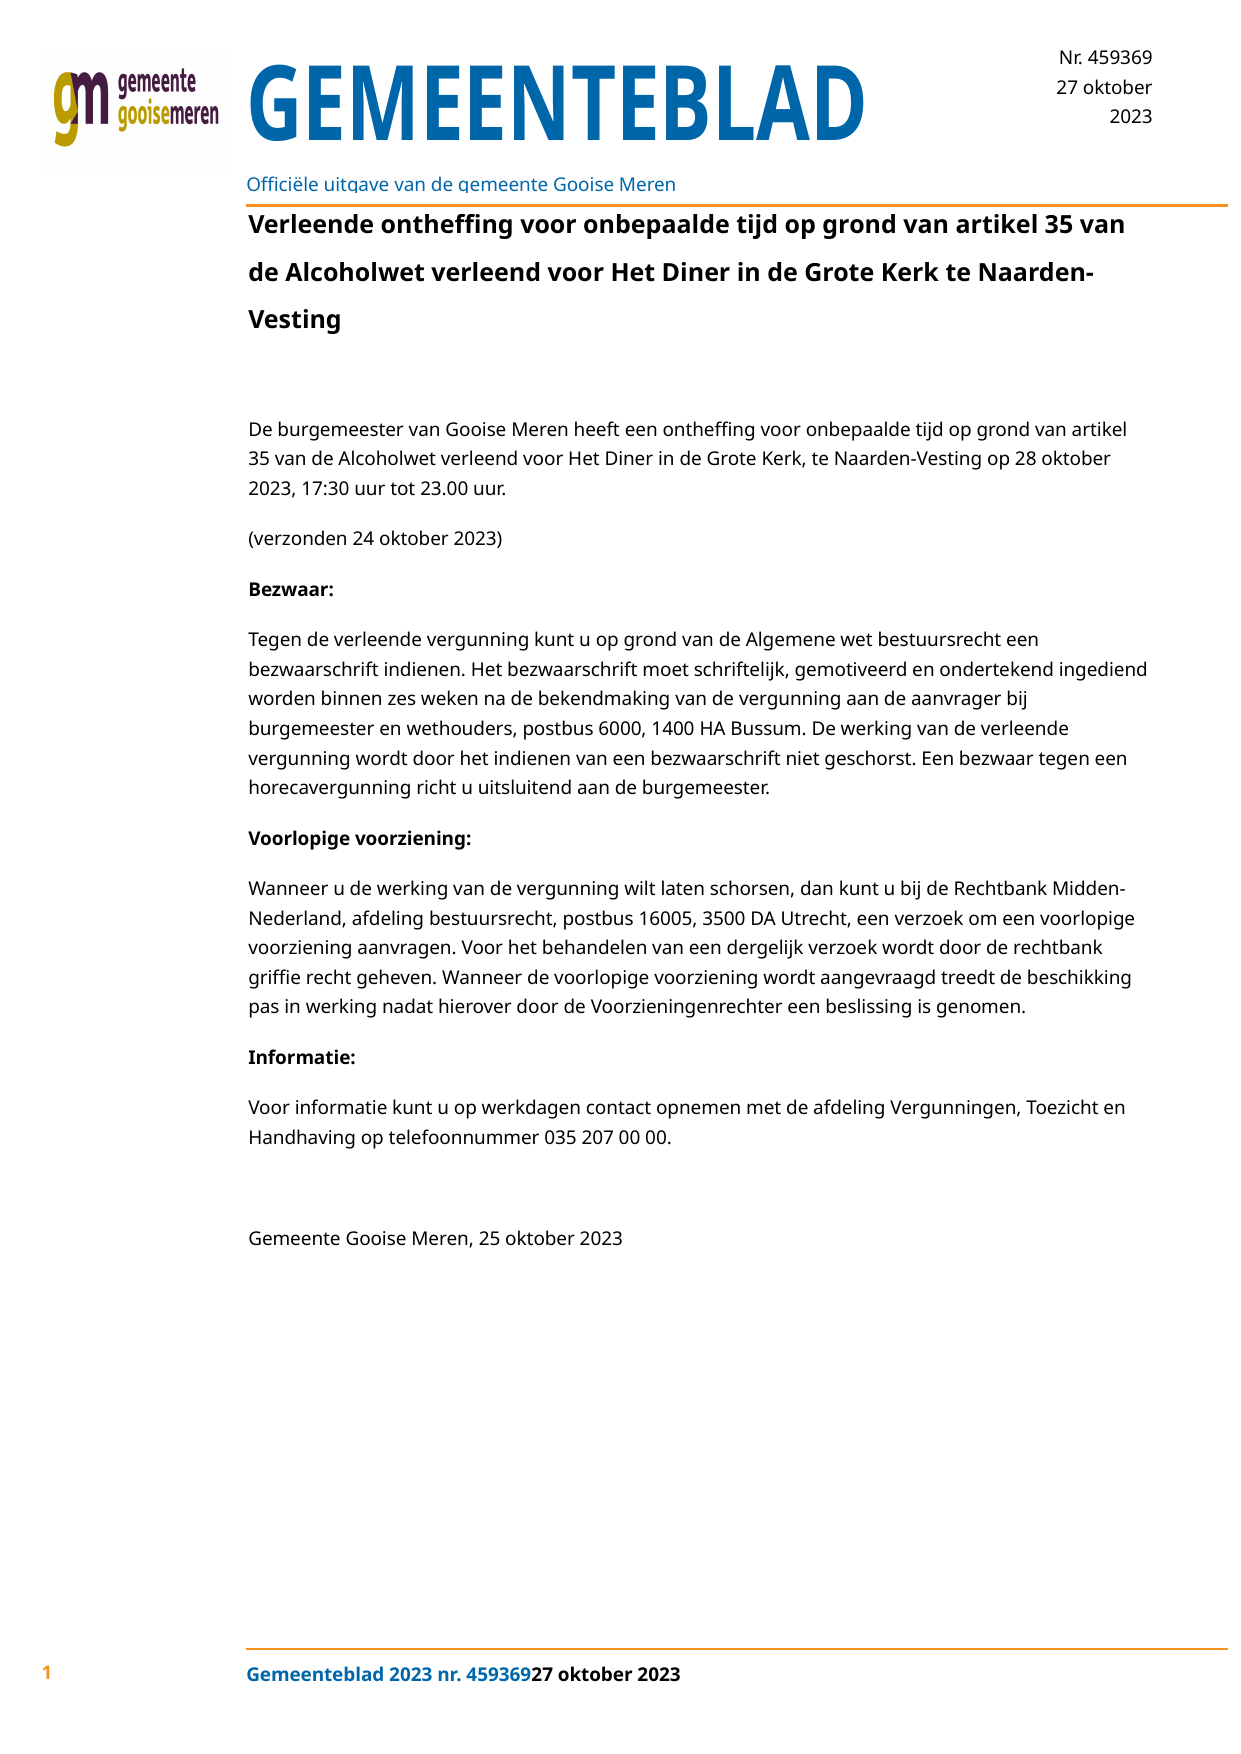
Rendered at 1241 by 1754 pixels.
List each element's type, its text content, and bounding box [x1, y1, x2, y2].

text Verleende ontheffing voor onbepaalde tijd op grond van artikel 35 van de Alcoholwet verleend voor Het Diner in de Grote Kerk te Naarden-Vesting [248, 207, 1152, 336]
picture [41, 47, 231, 172]
text Informatie: [248, 1044, 1152, 1069]
text Gemeente Gooise Meren, 25 oktober 2023 [248, 1225, 1152, 1250]
text (verzonden 24 oktober 2023) [248, 526, 1152, 551]
text Bezwaar: [248, 576, 1152, 602]
text Wanneer u de werking van de vergunning wilt laten schorsen, dan kunt u bij de Rechtbank Midden-Nederland, afdeling bestuursrecht, postbus 16005, 3500 DA Utrecht, een verzoek om een voorlopige voorziening aanvragen. Voor het behandelen van een dergelijk verzoek wordt door de rechtbank griffie recht geheven. Wanneer de voorlopige voorziening wordt aangevraagd treedt de beschikking pas in werking nadat hierover door de Voorzieningenrechter een beslissing is genomen. [248, 875, 1152, 1019]
text Voorlopige voorziening: [248, 825, 1152, 850]
text Voor informatie kunt u op werkdagen contact opnemen met de afdeling Vergunningen, Toezicht en Handhaving op telefoonnummer 035 207 00 00. [248, 1094, 1152, 1149]
text De burgemeester van Gooise Meren heeft een ontheffing voor onbepaalde tijd op grond van artikel 35 van de Alcoholwet verleend voor Het Diner in de Grote Kerk, te Naarden-Vesting op 28 oktober 2023, 17:30 uur tot 23.00 uur. [248, 416, 1152, 501]
text Tegen de verleende vergunning kunt u op grond van de Algemene wet bestuursrecht een bezwaarschrift indienen. Het bezwaarschrift moet schriftelijk, gemotiveerd en ondertekend ingediend worden binnen zes weken na de bekendmaking van de vergunning aan de aanvrager bij burgemeester en wethouders, postbus 6000, 1400 HA Bussum. De werking van de verleende vergunning wordt door het indienen van een bezwaarschrift niet geschorst. Een bezwaar tegen een horecavergunning richt u uitsluitend aan de burgemeester. [248, 626, 1152, 800]
